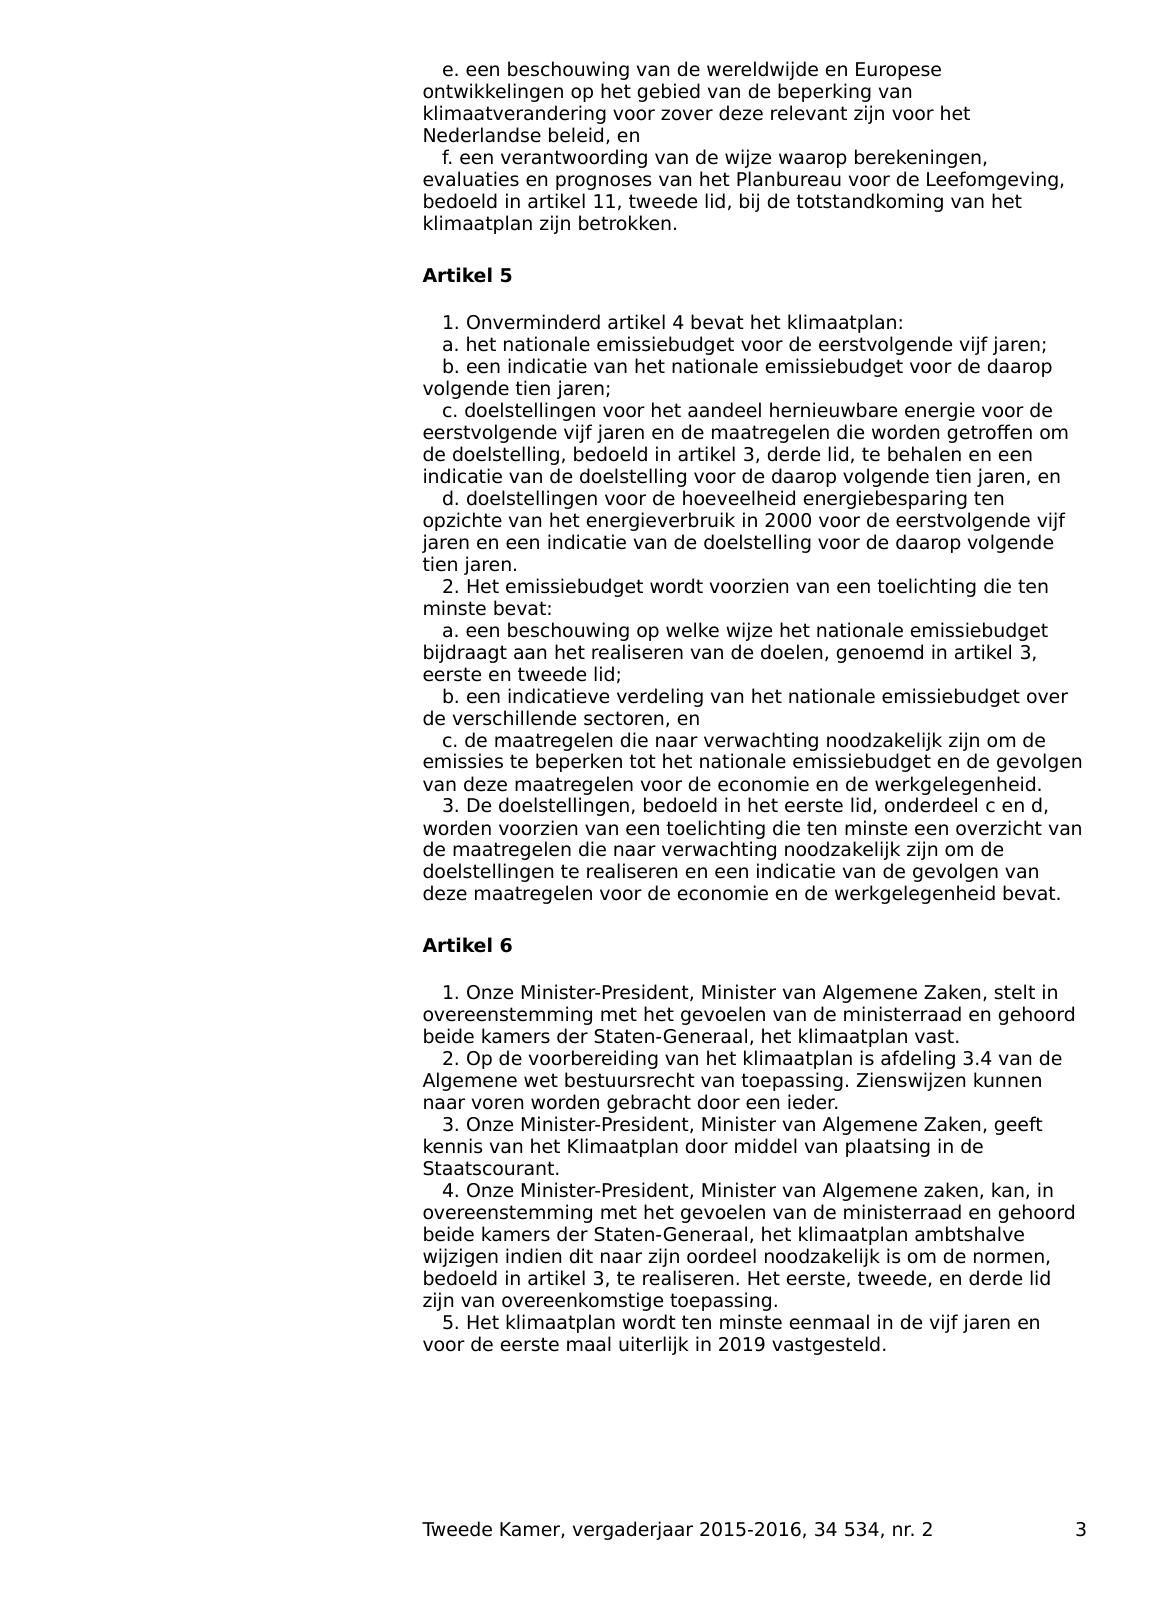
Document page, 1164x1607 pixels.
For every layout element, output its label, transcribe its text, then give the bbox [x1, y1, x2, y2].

text 5. Het klimaatplan wordt ten minste eenmaal in de vijf jaren en voor de eerste maal uiterlijk in 2019 vastgesteld. [422, 1312, 1087, 1356]
text c. de maatregelen die naar verwachting noodzakelijk zijn om de emissies te beperken tot het nationale emissiebudget en de gevolgen van deze maatregelen voor de economie en de werkgelegenheid. [422, 729, 1087, 795]
text 3. Onze Minister-President, Minister van Algemene Zaken, geeft kennis van het Klimaatplan door middel van plaatsing in de Staatscourant. [422, 1114, 1087, 1180]
text c. doelstellingen voor het aandeel hernieuwbare energie voor de eerstvolgende vijf jaren en de maatregelen die worden getroffen om de doelstelling, bedoeld in artikel 3, derde lid, te behalen en een indicatie van de doelstelling voor de daarop volgende tien jaren, en [422, 400, 1087, 488]
text 3. De doelstellingen, bedoeld in het eerste lid, onderdeel c en d, worden voorzien van een toelichting die ten minste een overzicht van de maatregelen die naar verwachting noodzakelijk zijn om de doelstellingen te realiseren en een indicatie van de gevolgen van deze maatregelen voor de economie en de werkgelegenheid bevat. [422, 795, 1087, 905]
text a. een beschouwing op welke wijze het nationale emissiebudget bijdraagt aan het realiseren van de doelen, genoemd in artikel 3, eerste en tweede lid; [422, 619, 1087, 686]
text b. een indicatieve verdeling van het nationale emissiebudget over de verschillende sectoren, en [422, 686, 1087, 729]
subtitle Artikel 6 [422, 935, 1087, 957]
subtitle Artikel 5 [422, 265, 1087, 287]
text a. het nationale emissiebudget voor de eerstvolgende vijf jaren; [422, 334, 1087, 356]
text 1. Onverminderd artikel 4 bevat het klimaatplan: [422, 312, 1087, 334]
text b. een indicatie van het nationale emissiebudget voor de daarop volgende tien jaren; [422, 356, 1087, 400]
text 2. Op de voorbereiding van het klimaatplan is afdeling 3.4 van de Algemene wet bestuursrecht van toepassing. Zienswijzen kunnen naar voren worden gebracht door een ieder. [422, 1048, 1087, 1114]
text 4. Onze Minister-President, Minister van Algemene zaken, kan, in overeenstemming met het gevoelen van de ministerraad en gehoord beide kamers der Staten-Generaal, het klimaatplan ambtshalve wijzigen indien dit naar zijn oordeel noodzakelijk is om de normen, bedoeld in artikel 3, te realiseren. Het eerste, tweede, en derde lid zijn van overeenkomstige toepassing. [422, 1180, 1087, 1312]
text f. een verantwoording van de wijze waarop berekeningen, evaluaties en prognoses van het Planbureau voor de Leefomgeving, bedoeld in artikel 11, tweede lid, bij de totstandkoming van het klimaatplan zijn betrokken. [422, 147, 1087, 235]
text d. doelstellingen voor de hoeveelheid energiebesparing ten opzichte van het energieverbruik in 2000 voor de eerstvolgende vijf jaren en een indicatie van de doelstelling voor de daarop volgende tien jaren. [422, 488, 1087, 576]
text 1. Onze Minister-President, Minister van Algemene Zaken, stelt in overeenstemming met het gevoelen van de ministerraad en gehoord beide kamers der Staten-Generaal, het klimaatplan vast. [422, 982, 1087, 1048]
text e. een beschouwing van de wereldwijde en Europese ontwikkelingen op het gebied van de beperking van klimaatverandering voor zover deze relevant zijn voor het Nederlandse beleid, en [422, 59, 1087, 147]
text 2. Het emissiebudget wordt voorzien van een toelichting die ten minste bevat: [422, 576, 1087, 619]
